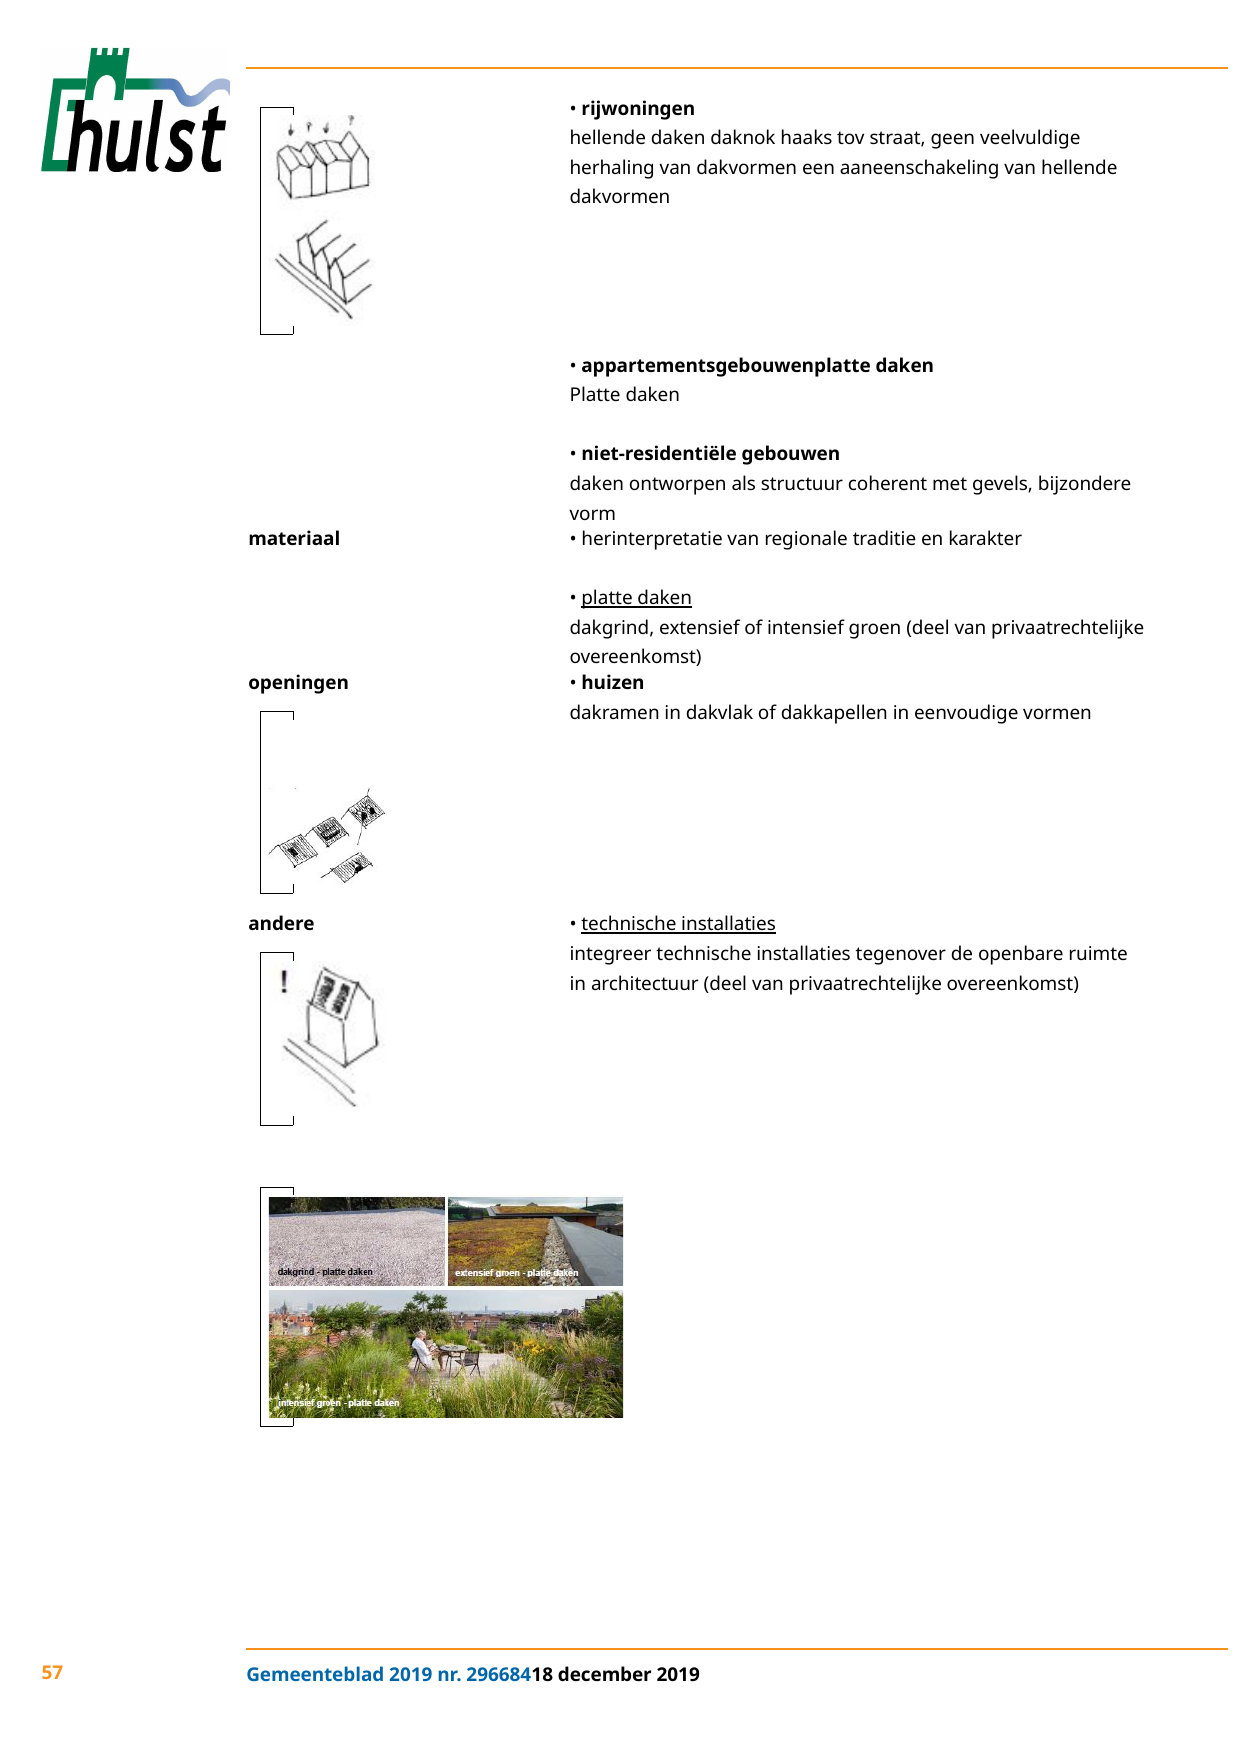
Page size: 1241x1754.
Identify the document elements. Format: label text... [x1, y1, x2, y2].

table_cell • huizen dakramen in dakvlak of dakkapellen in eenvoudige vormen [569, 670, 1152, 911]
picture [41, 47, 231, 172]
picture [268, 115, 387, 326]
picture [268, 1195, 624, 1418]
picture [268, 720, 387, 884]
table_cell materiaal [248, 525, 569, 669]
table_cell • technische installaties integreer technische installaties tegenover de openbare ruimte in architectuur (deel van privaatrechtelijke overeenkomst) [569, 911, 1152, 1142]
table_cell • appartementsgebouwenplatte daken Platte daken • niet-residentiële gebouwen daken ontworpen als structuur coherent met gevels, bijzondere vorm [569, 352, 1152, 525]
table_cell [248, 95, 569, 352]
table_cell • herinterpretatie van regionale traditie en karakter • platte daken dakgrind, extensief of intensief groen (deel van privaatrechtelijke overeenkomst) [569, 525, 1152, 669]
table_cell openingen [248, 670, 569, 911]
picture [268, 961, 387, 1116]
table_cell • rijwoningen hellende daken daknok haaks tov straat, geen veelvuldige herhaling van dakvormen een aaneenschakeling van hellende dakvormen [569, 95, 1152, 352]
table_cell [248, 352, 569, 525]
table_cell andere [248, 911, 569, 1142]
